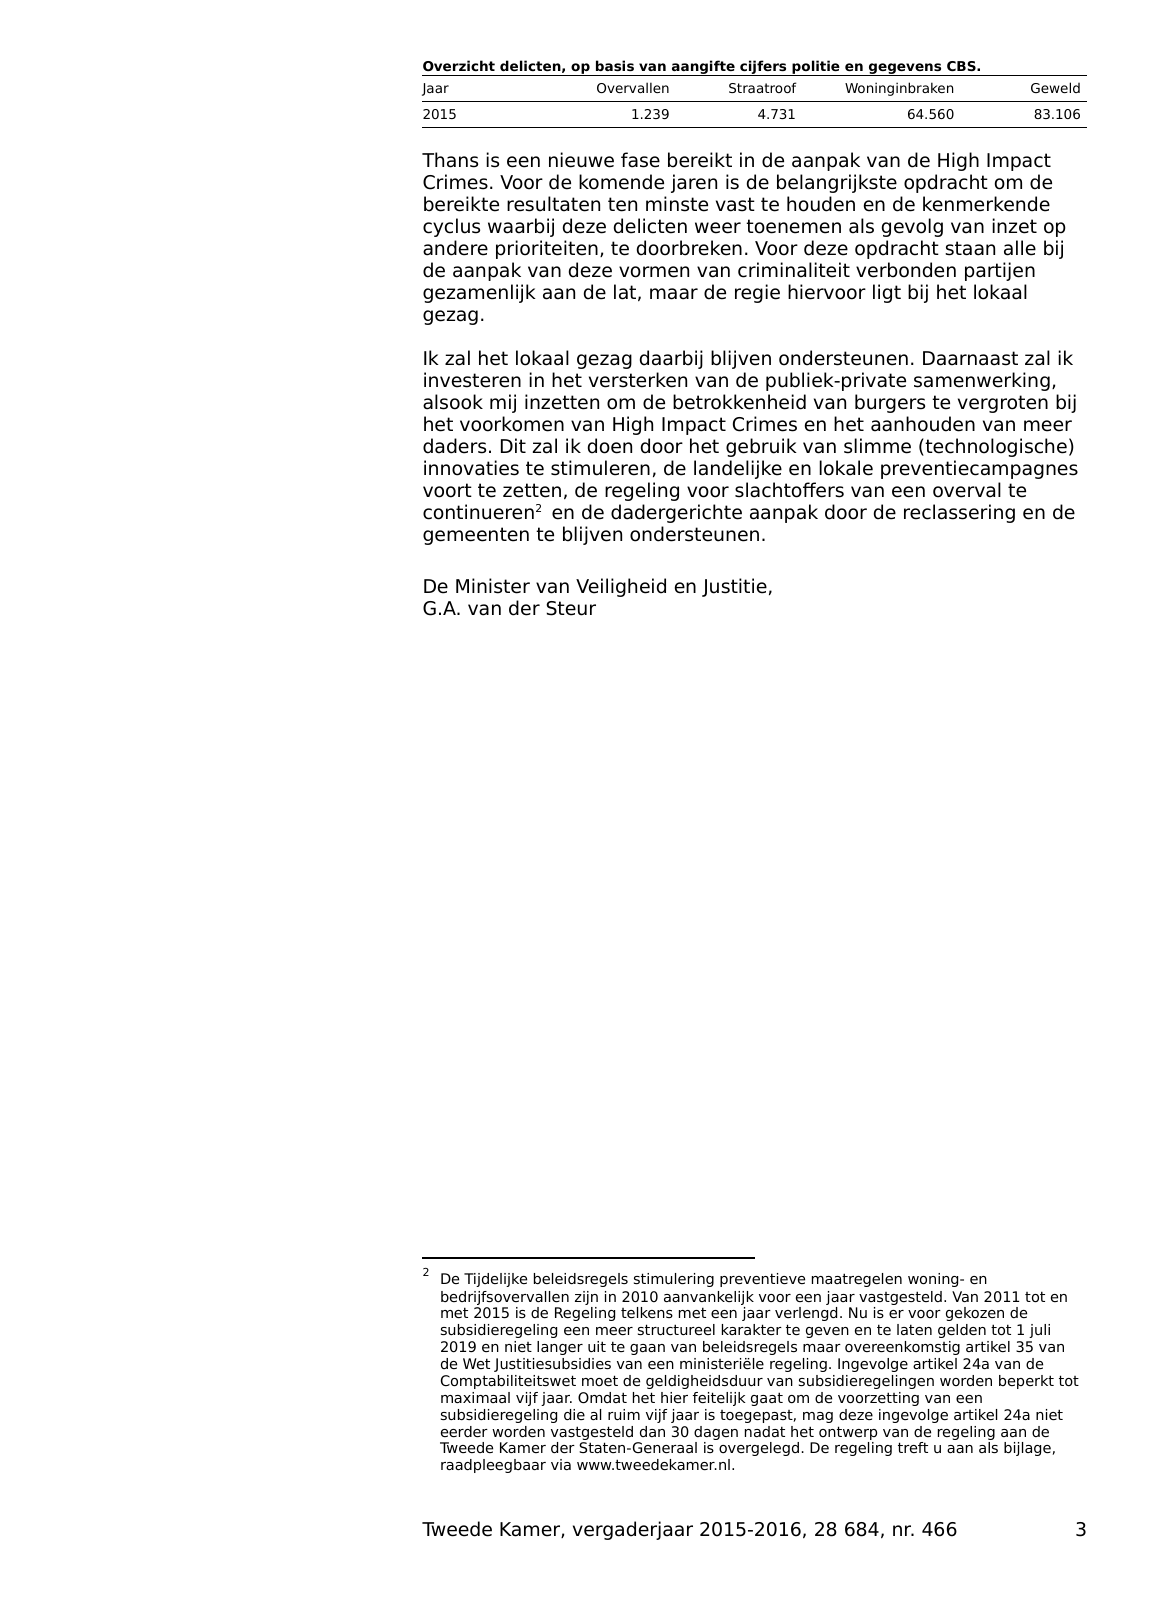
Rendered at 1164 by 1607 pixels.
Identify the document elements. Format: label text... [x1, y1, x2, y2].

table_cell Woninginbraken [802, 76, 960, 101]
table_cell Jaar [422, 76, 549, 101]
table_cell Geweld [960, 76, 1087, 101]
table_cell Straatroof [675, 76, 802, 101]
text Thans is een nieuwe fase bereikt in de aanpak van de High Impact Crimes. Voor de komende jaren is de belangrijkste opdracht om de bereikte resultaten ten minste vast te houden en de kenmerkende cyclus waarbij deze delicten weer toenemen als gevolg van inzet op andere prioriteiten, te doorbreken. Voor deze opdracht staan alle bij de aanpak van deze vormen van criminaliteit verbonden partijen gezamenlijk aan de lat, maar de regie hiervoor ligt bij het lokaal gezag. [422, 150, 1087, 326]
table_cell 2015 [422, 102, 549, 127]
table_cell 1.239 [549, 102, 675, 127]
text Ik zal het lokaal gezag daarbij blijven ondersteunen. Daarnaast zal ik investeren in het versterken van de publiek-private samenwerking, alsook mij inzetten om de betrokkenheid van burgers te vergroten bij het voorkomen van High Impact Crimes en het aanhouden van meer daders. Dit zal ik doen door het gebruik van slimme (technologische) innovaties te stimuleren, de landelijke en lokale preventiecampagnes voort te zetten, de regeling voor slachtoffers van een overval te continueren en de dadergerichte aanpak door de reclassering en de gemeenten te blijven ondersteunen. [422, 348, 1087, 546]
table_cell 4.731 [675, 102, 802, 127]
table_header Overzicht delicten, op basis van aangifte cijfers politie en gegevens CBS. [422, 59, 1087, 75]
table_cell 83.106 [960, 102, 1087, 127]
table_cell Overvallen [549, 76, 675, 101]
table_cell 64.560 [802, 102, 960, 127]
text De Minister van Veiligheid en Justitie, G.A. van der Steur [422, 576, 1087, 620]
text De Tijdelijke beleidsregels stimulering preventieve maatregelen woning- en bedrijfsovervallen zijn in 2010 aanvankelijk voor een jaar vastgesteld. Van 2011 tot en met 2015 is de Regeling telkens met een jaar verlengd. Nu is er voor gekozen de subsidieregeling een meer structureel karakter te geven en te laten gelden tot 1 juli 2019 en niet langer uit te gaan van beleidsregels maar overeenkomstig artikel 35 van de Wet Justitiesubsidies van een ministeriële regeling. Ingevolge artikel 24a van de Comptabiliteitswet moet de geldigheidsduur van subsidieregelingen worden beperkt tot maximaal vijf jaar. Omdat het hier feitelijk gaat om de voorzetting van een subsidieregeling die al ruim vijf jaar is toegepast, mag deze ingevolge artikel 24a niet eerder worden vastgesteld dan 30 dagen nadat het ontwerp van de regeling aan de Tweede Kamer der Staten-Generaal is overgelegd. De regeling treft u aan als bijlage, raadpleegbaar via www.tweedekamer.nl. [422, 1267, 1087, 1474]
